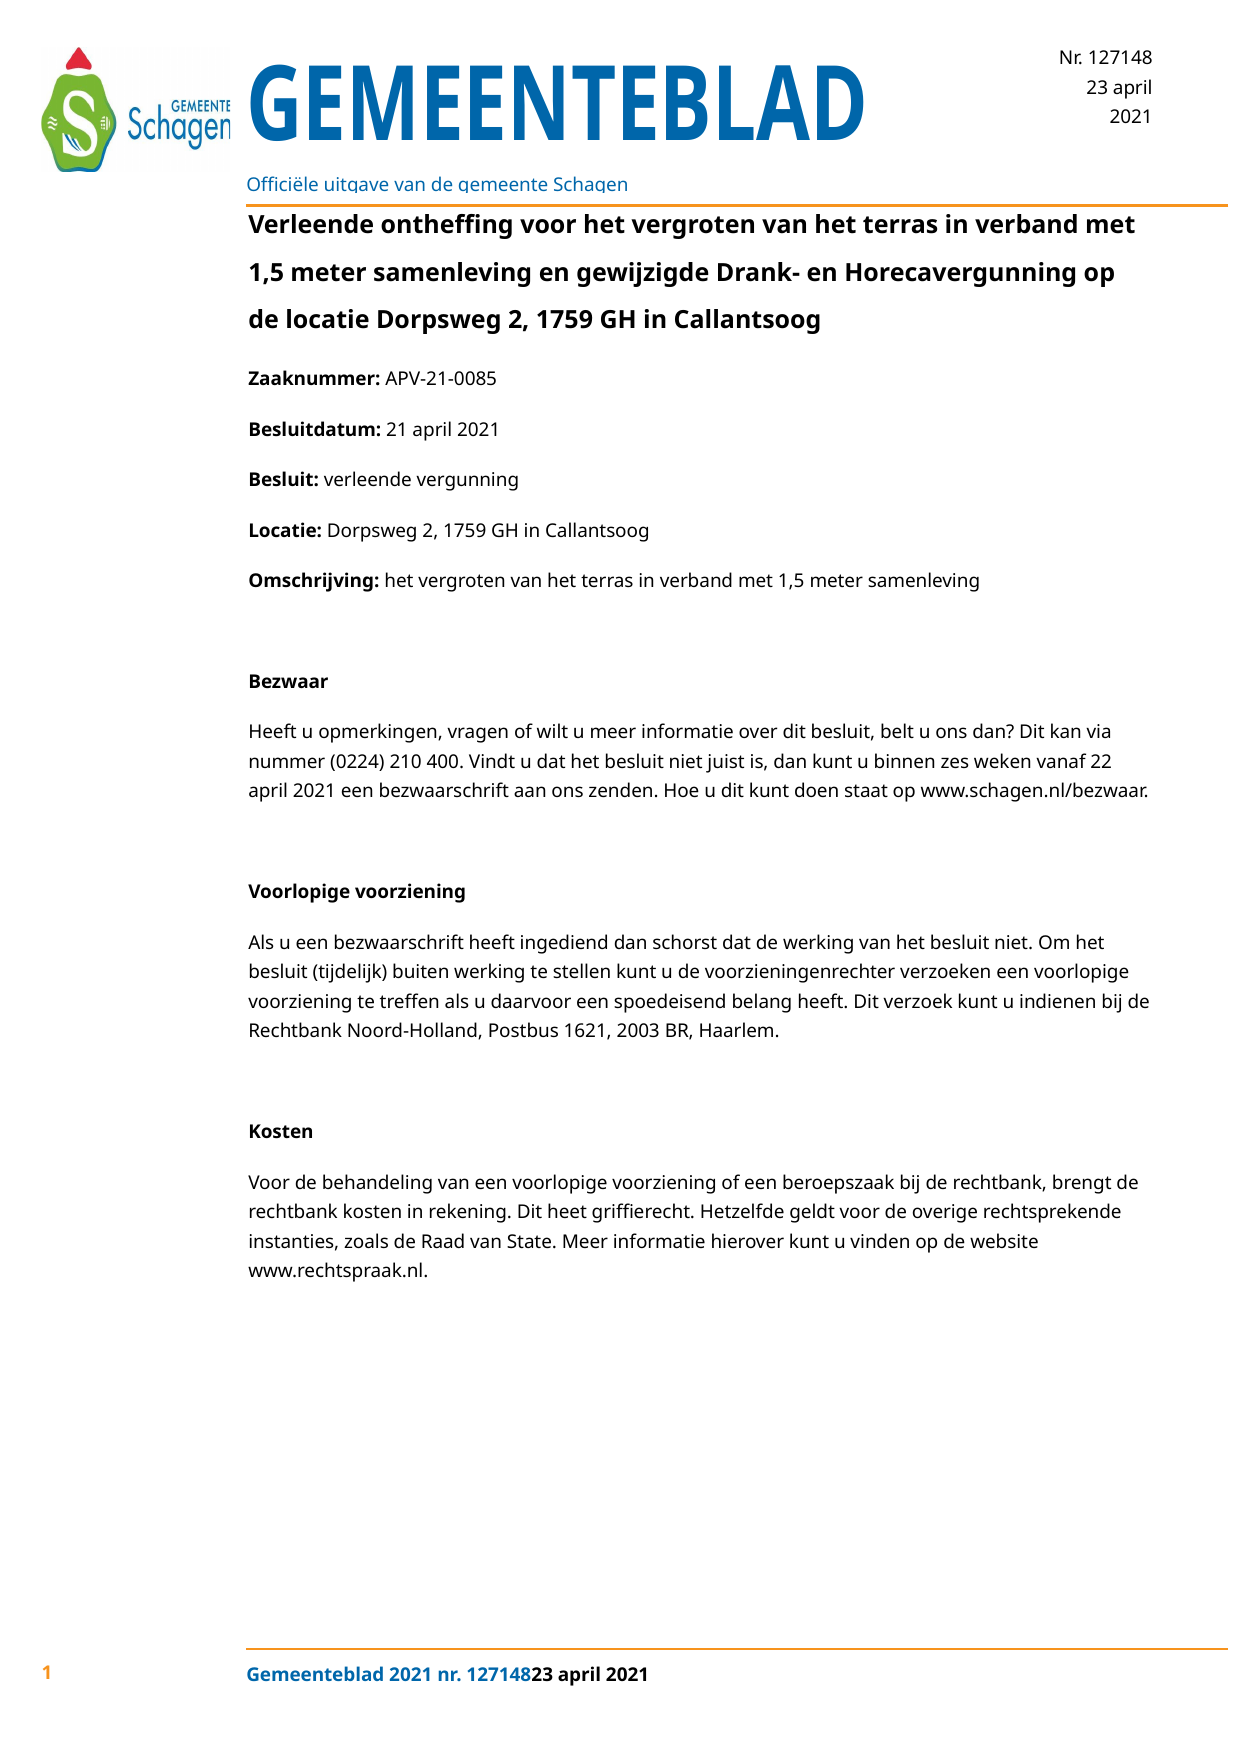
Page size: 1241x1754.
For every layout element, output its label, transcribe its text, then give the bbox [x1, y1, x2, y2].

text Locatie: Dorpsweg 2, 1759 GH in Callantsoog [248, 517, 1152, 542]
text Omschrijving: het vergroten van het terras in verband met 1,5 meter samenleving [248, 567, 1152, 593]
text Bezwaar [248, 668, 1152, 694]
text Besluit: verleende vergunning [248, 466, 1152, 492]
text Voorlopige voorziening [248, 878, 1152, 904]
text Zaaknummer: APV-21-0085 [248, 366, 1152, 391]
text Kosten [248, 1118, 1152, 1144]
text Besluitdatum: 21 april 2021 [248, 416, 1152, 442]
text Verleende ontheffing voor het vergroten van het terras in verband met 1,5 meter samenleving en gewijzigde Drank- en Horecavergunning op de locatie Dorpsweg 2, 1759 GH in Callantsoog [248, 207, 1152, 336]
text Als u een bezwaarschrift heeft ingediend dan schorst dat de werking van het besluit niet. Om het besluit (tijdelijk) buiten werking te stellen kunt u de voorzieningenrechter verzoeken een voorlopige voorziening te treffen als u daarvoor een spoedeisend belang heeft. Dit verzoek kunt u indienen bij de Rechtbank Noord-Holland, Postbus 1621, 2003 BR, Haarlem. [248, 929, 1152, 1043]
text Heeft u opmerkingen, vragen of wilt u meer informatie over dit besluit, belt u ons dan? Dit kan via nummer (0224) 210 400. Vindt u dat het besluit niet juist is, dan kunt u binnen zes weken vanaf 22 april 2021 een bezwaarschrift aan ons zenden. Hoe u dit kunt doen staat op www.schagen.nl/bezwaar. [248, 718, 1152, 803]
picture [41, 47, 231, 172]
text Voor de behandeling van een voorlopige voorziening of een beroepszaak bij de rechtbank, brengt de rechtbank kosten in rekening. Dit heet griffierecht. Hetzelfde geldt voor de overige rechtsprekende instanties, zoals de Raad van State. Meer informatie hierover kunt u vinden op de website www.rechtspraak.nl. [248, 1169, 1152, 1283]
